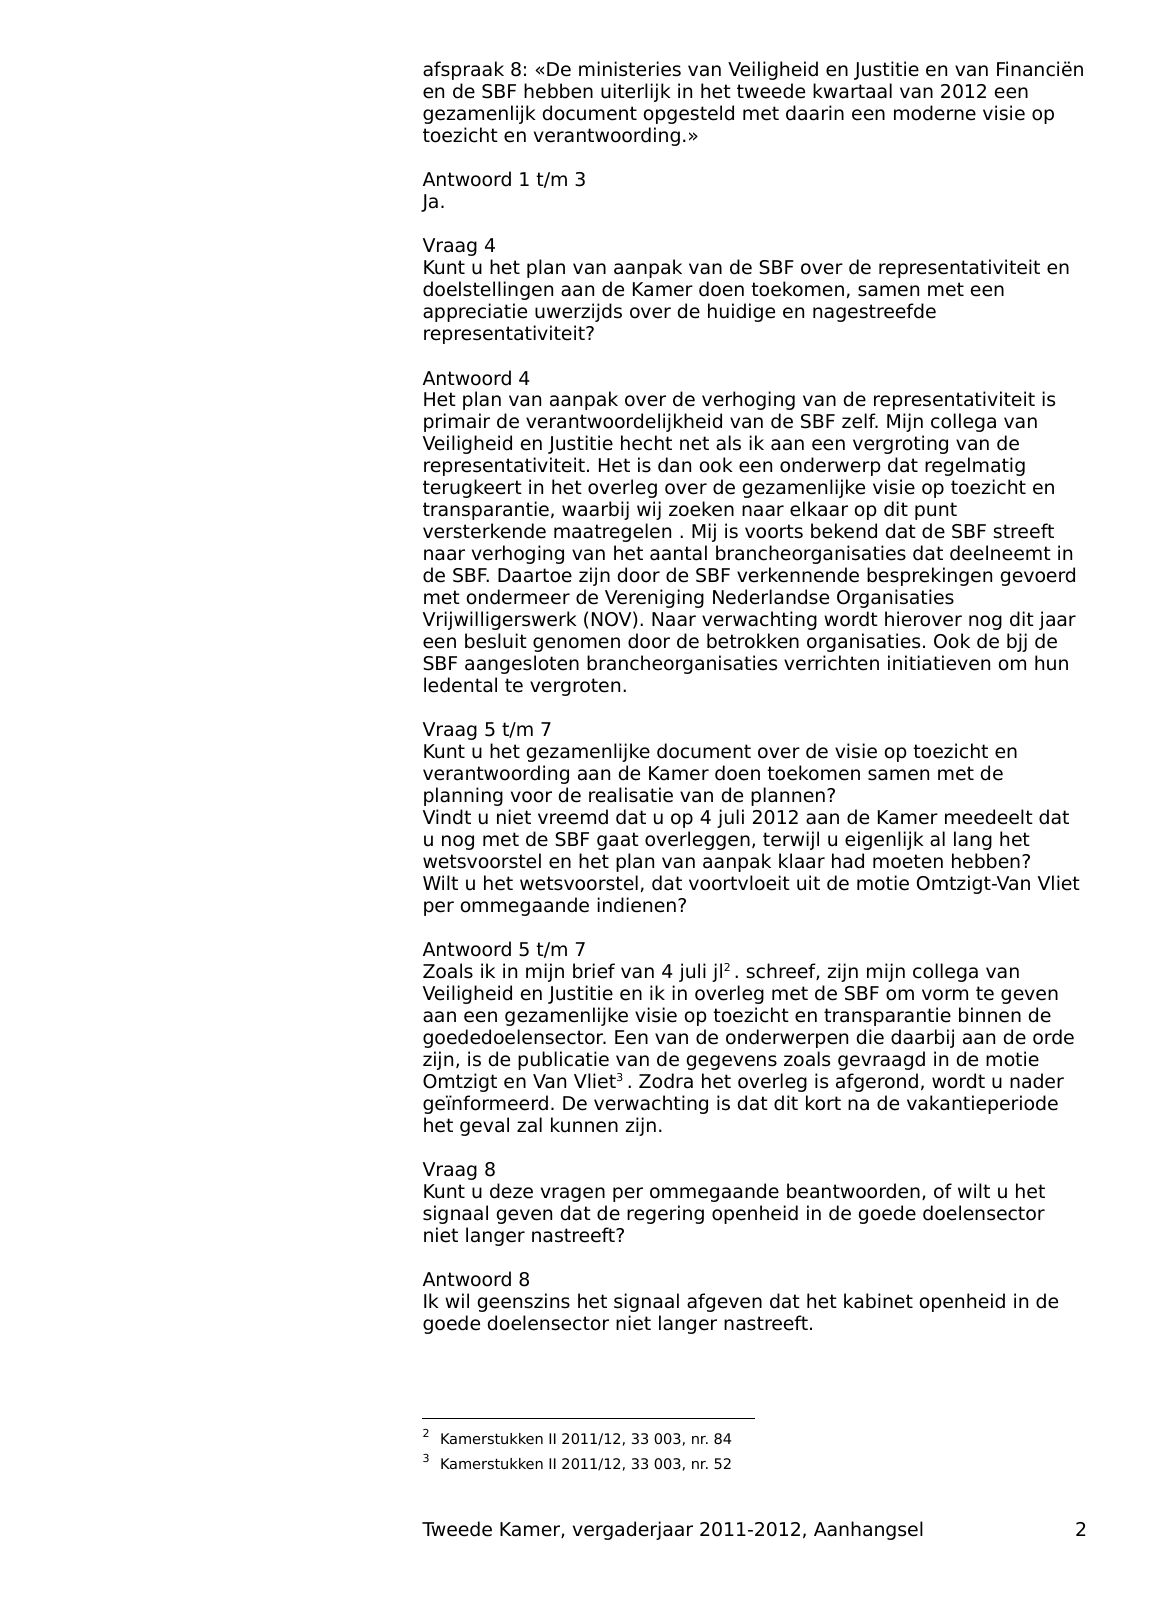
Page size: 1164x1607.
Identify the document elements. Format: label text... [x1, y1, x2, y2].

text Kunt u het gezamenlijke document over de visie op toezicht en verantwoording aan de Kamer doen toekomen samen met de planning voor de realisatie van de plannen? [422, 741, 1087, 807]
text Antwoord 4 [422, 367, 1087, 389]
text Zoals ik in mijn brief van 4 juli jl. schreef, zijn mijn collega van Veiligheid en Justitie en ik in overleg met de SBF om vorm te geven aan een gezamenlijke visie op toezicht en transparantie binnen de goededoelensector. Een van de onderwerpen die daarbij aan de orde zijn, is de publicatie van de gegevens zoals gevraagd in de motie Omtzigt en Van Vliet. Zodra het overleg is afgerond, wordt u nader geïnformeerd. De verwachting is dat dit kort na de vakantieperiode het geval zal kunnen zijn. [422, 961, 1087, 1137]
text afspraak 8: «De ministeries van Veiligheid en Justitie en van Financiën en de SBF hebben uiterlijk in het tweede kwartaal van 2012 een gezamenlijk document opgesteld met daarin een moderne visie op toezicht en verantwoording.» [422, 59, 1087, 147]
text Ja. [422, 191, 1087, 213]
text Kamerstukken II 2011/12, 33 003, nr. 84 [422, 1427, 1087, 1449]
text Vraag 4 [422, 235, 1087, 257]
text Antwoord 5 t/m 7 [422, 939, 1087, 961]
text Vraag 5 t/m 7 [422, 719, 1087, 741]
text Antwoord 8 [422, 1269, 1087, 1291]
text Wilt u het wetsvoorstel, dat voortvloeit uit de motie Omtzigt-Van Vliet per ommegaande indienen? [422, 873, 1087, 917]
text Ik wil geenszins het signaal afgeven dat het kabinet openheid in de goede doelensector niet langer nastreeft. [422, 1291, 1087, 1335]
text Vraag 8 [422, 1159, 1087, 1181]
text Kunt u deze vragen per ommegaande beantwoorden, of wilt u het signaal geven dat de regering openheid in de goede doelensector niet langer nastreeft? [422, 1181, 1087, 1247]
text Kamerstukken II 2011/12, 33 003, nr. 52 [422, 1452, 1087, 1474]
text Het plan van aanpak over de verhoging van de representativiteit is primair de verantwoordelijkheid van de SBF zelf. Mijn collega van Veiligheid en Justitie hecht net als ik aan een vergroting van de representativiteit. Het is dan ook een onderwerp dat regelmatig terugkeert in het overleg over de gezamenlijke visie op toezicht en transparantie, waarbij wij zoeken naar elkaar op dit punt versterkende maatregelen . Mij is voorts bekend dat de SBF streeft naar verhoging van het aantal brancheorganisaties dat deelneemt in de SBF. Daartoe zijn door de SBF verkennende besprekingen gevoerd met ondermeer de Vereniging Nederlandse Organisaties Vrijwilligerswerk (NOV). Naar verwachting wordt hierover nog dit jaar een besluit genomen door de betrokken organisaties. Ook de bjj de SBF aangesloten brancheorganisaties verrichten initiatieven om hun ledental te vergroten. [422, 389, 1087, 697]
text Antwoord 1 t/m 3 [422, 169, 1087, 191]
text Vindt u niet vreemd dat u op 4 juli 2012 aan de Kamer meedeelt dat u nog met de SBF gaat overleggen, terwijl u eigenlijk al lang het wetsvoorstel en het plan van aanpak klaar had moeten hebben? [422, 807, 1087, 873]
text Kunt u het plan van aanpak van de SBF over de representativiteit en doelstellingen aan de Kamer doen toekomen, samen met een appreciatie uwerzijds over de huidige en nagestreefde representativiteit? [422, 257, 1087, 345]
